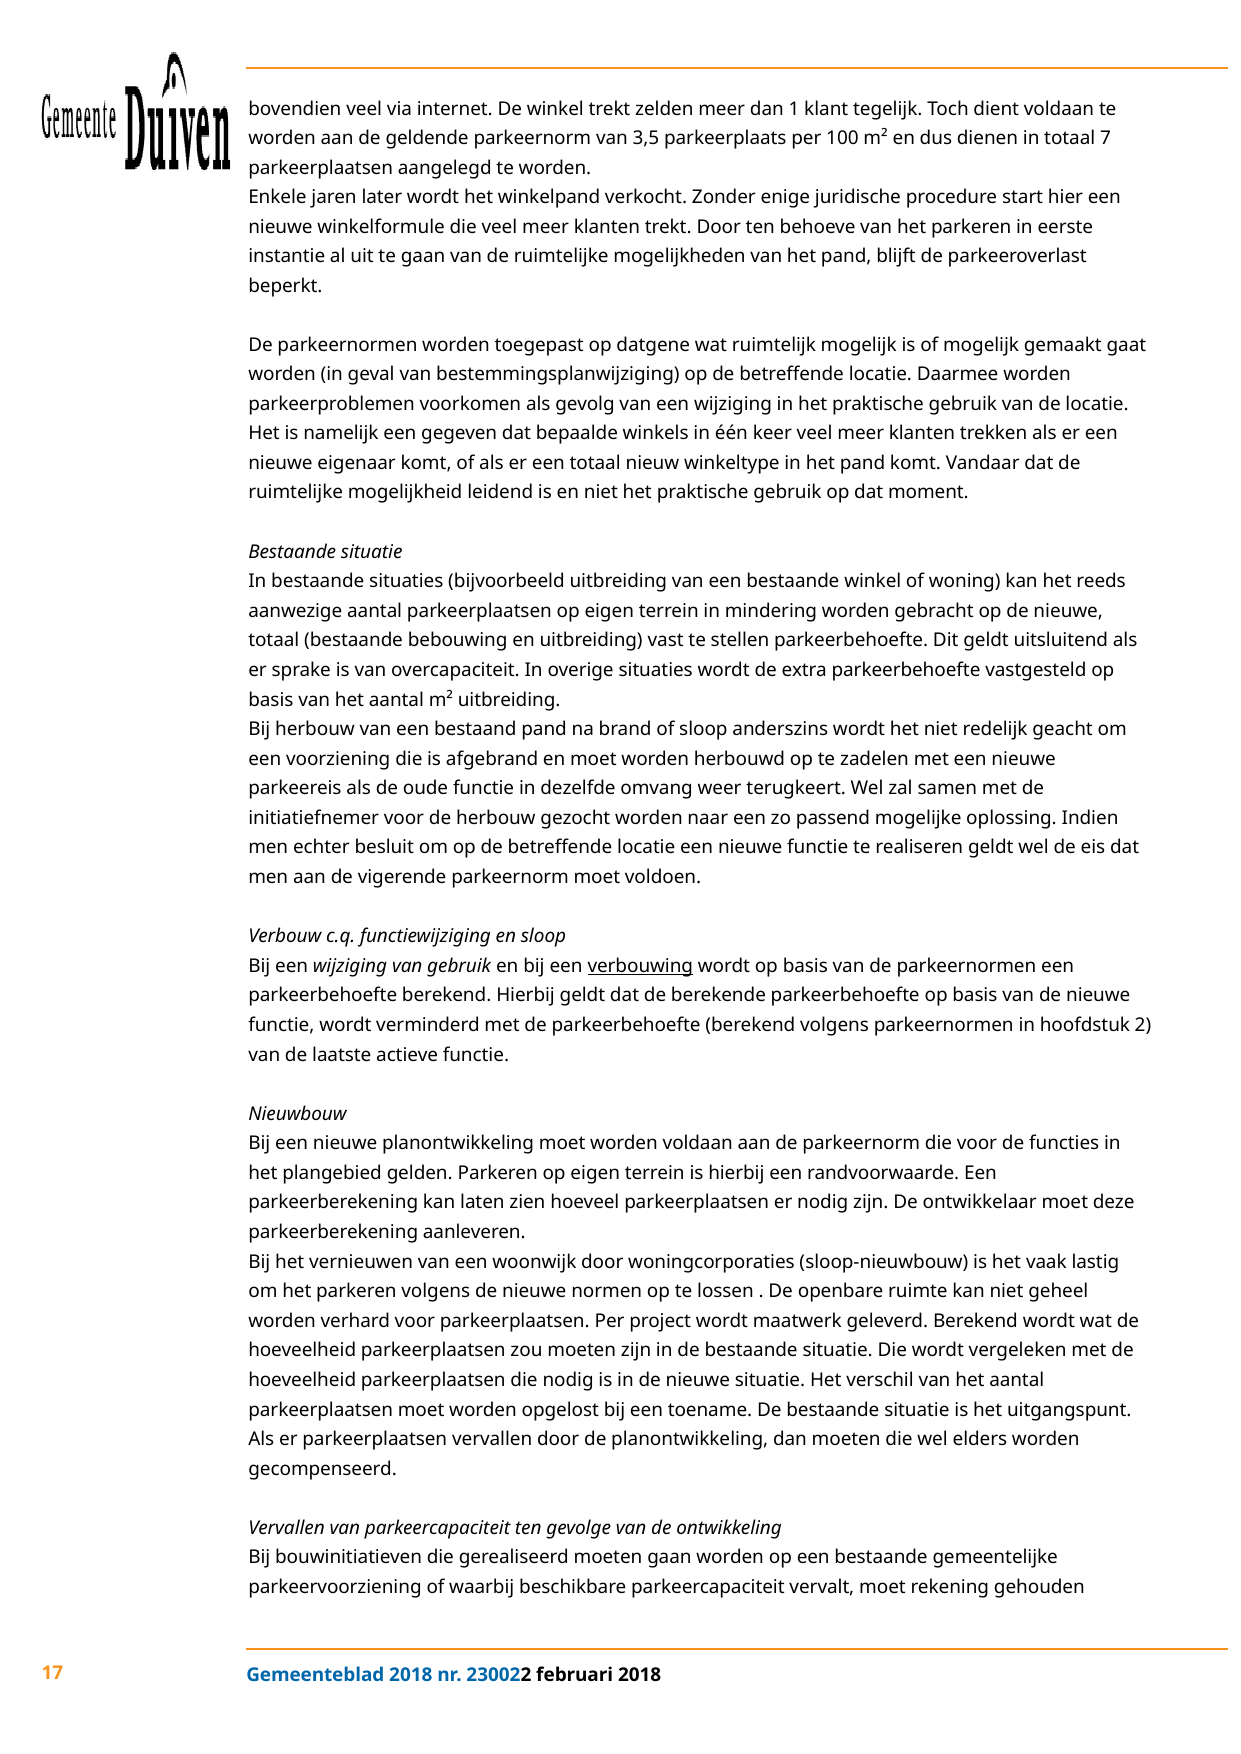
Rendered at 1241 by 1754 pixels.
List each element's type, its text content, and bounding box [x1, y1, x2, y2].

text Vervallen van parkeercapaciteit ten gevolge van de ontwikkeling [248, 1514, 1152, 1540]
text Bij herbouw van een bestaand pand na brand of sloop anderszins wordt het niet redelijk geacht om een voorziening die is afgebrand en moet worden herbouwd op te zadelen met een nieuwe parkeereis als de oude functie in dezelfde omvang weer terugkeert. Wel zal samen met de initiatiefnemer voor de herbouw gezocht worden naar een zo passend mogelijke oplossing. Indien men echter besluit om op de betreffende locatie een nieuwe functie te realiseren geldt wel de eis dat men aan de vigerende parkeernorm moet voldoen. [248, 715, 1152, 889]
table_header bovendien veel via internet. De winkel trekt zelden meer dan 1 klant tegelijk. Toch dient voldaan te worden aan de geldende parkeernorm van 3,5 parkeerplaats per 100 m² en dus dienen in totaal 7 parkeerplaatsen aangelegd te worden. Enkele jaren later wordt het winkelpand verkocht. Zonder enige juridische procedure start hier een nieuwe winkelformule die veel meer klanten trekt. Door ten behoeve van het parkeren in eerste instantie al uit te gaan van de ruimtelijke mogelijkheden van het pand, blijft de parkeeroverlast beperkt. [248, 95, 1152, 298]
text Bij bouwinitiatieven die gerealiseerd moeten gaan worden op een bestaande gemeentelijke parkeervoorziening of waarbij beschikbare parkeercapaciteit vervalt, moet rekening gehouden [248, 1544, 1152, 1599]
picture [41, 47, 231, 172]
text Bestaande situatie [248, 538, 1152, 564]
text Bij een wijziging van gebruik en bij een verbouwing wordt op basis van de parkeernormen een parkeerbehoefte berekend. Hierbij geldt dat de berekende parkeerbehoefte op basis van de nieuwe functie, wordt verminderd met de parkeerbehoefte (berekend volgens parkeernormen in hoofdstuk 2) van de laatste actieve functie. [248, 952, 1152, 1067]
text De parkeernormen worden toegepast op datgene wat ruimtelijk mogelijk is of mogelijk gemaakt gaat worden (in geval van bestemmingsplanwijziging) op de betreffende locatie. Daarmee worden parkeerproblemen voorkomen als gevolg van een wijziging in het praktische gebruik van de locatie. Het is namelijk een gegeven dat bepaalde winkels in één keer veel meer klanten trekken als er een nieuwe eigenaar komt, of als er een totaal nieuw winkeltype in het pand komt. Vandaar dat de ruimtelijke mogelijkheid leidend is en niet het praktische gebruik op dat moment. [248, 331, 1152, 504]
text Bij het vernieuwen van een woonwijk door woningcorporaties (sloop-nieuwbouw) is het vaak lastig om het parkeren volgens de nieuwe normen op te lossen . De openbare ruimte kan niet geheel worden verhard voor parkeerplaatsen. Per project wordt maatwerk geleverd. Berekend wordt wat de hoeveelheid parkeerplaatsen zou moeten zijn in de bestaande situatie. Die wordt vergeleken met de hoeveelheid parkeerplaatsen die nodig is in de nieuwe situatie. Het verschil van het aantal parkeerplaatsen moet worden opgelost bij een toename. De bestaande situatie is het uitgangspunt. Als er parkeerplaatsen vervallen door de planontwikkeling, dan moeten die wel elders worden gecompenseerd. [248, 1248, 1152, 1481]
text Verbouw c.q. functiewijziging en sloop [248, 922, 1152, 948]
text Nieuwbouw [248, 1100, 1152, 1126]
text In bestaande situaties (bijvoorbeeld uitbreiding van een bestaande winkel of woning) kan het reeds aanwezige aantal parkeerplaatsen op eigen terrein in mindering worden gebracht op de nieuwe, totaal (bestaande bebouwing en uitbreiding) vast te stellen parkeerbehoefte. Dit geldt uitsluitend als er sprake is van overcapaciteit. In overige situaties wordt de extra parkeerbehoefte vastgesteld op basis van het aantal m² uitbreiding. [248, 567, 1152, 712]
text Bij een nieuwe planontwikkeling moet worden voldaan aan de parkeernorm die voor de functies in het plangebied gelden. Parkeren op eigen terrein is hierbij een randvoorwaarde. Een parkeerberekening kan laten zien hoeveel parkeerplaatsen er nodig zijn. De ontwikkelaar moet deze parkeerberekening aanleveren. [248, 1129, 1152, 1244]
